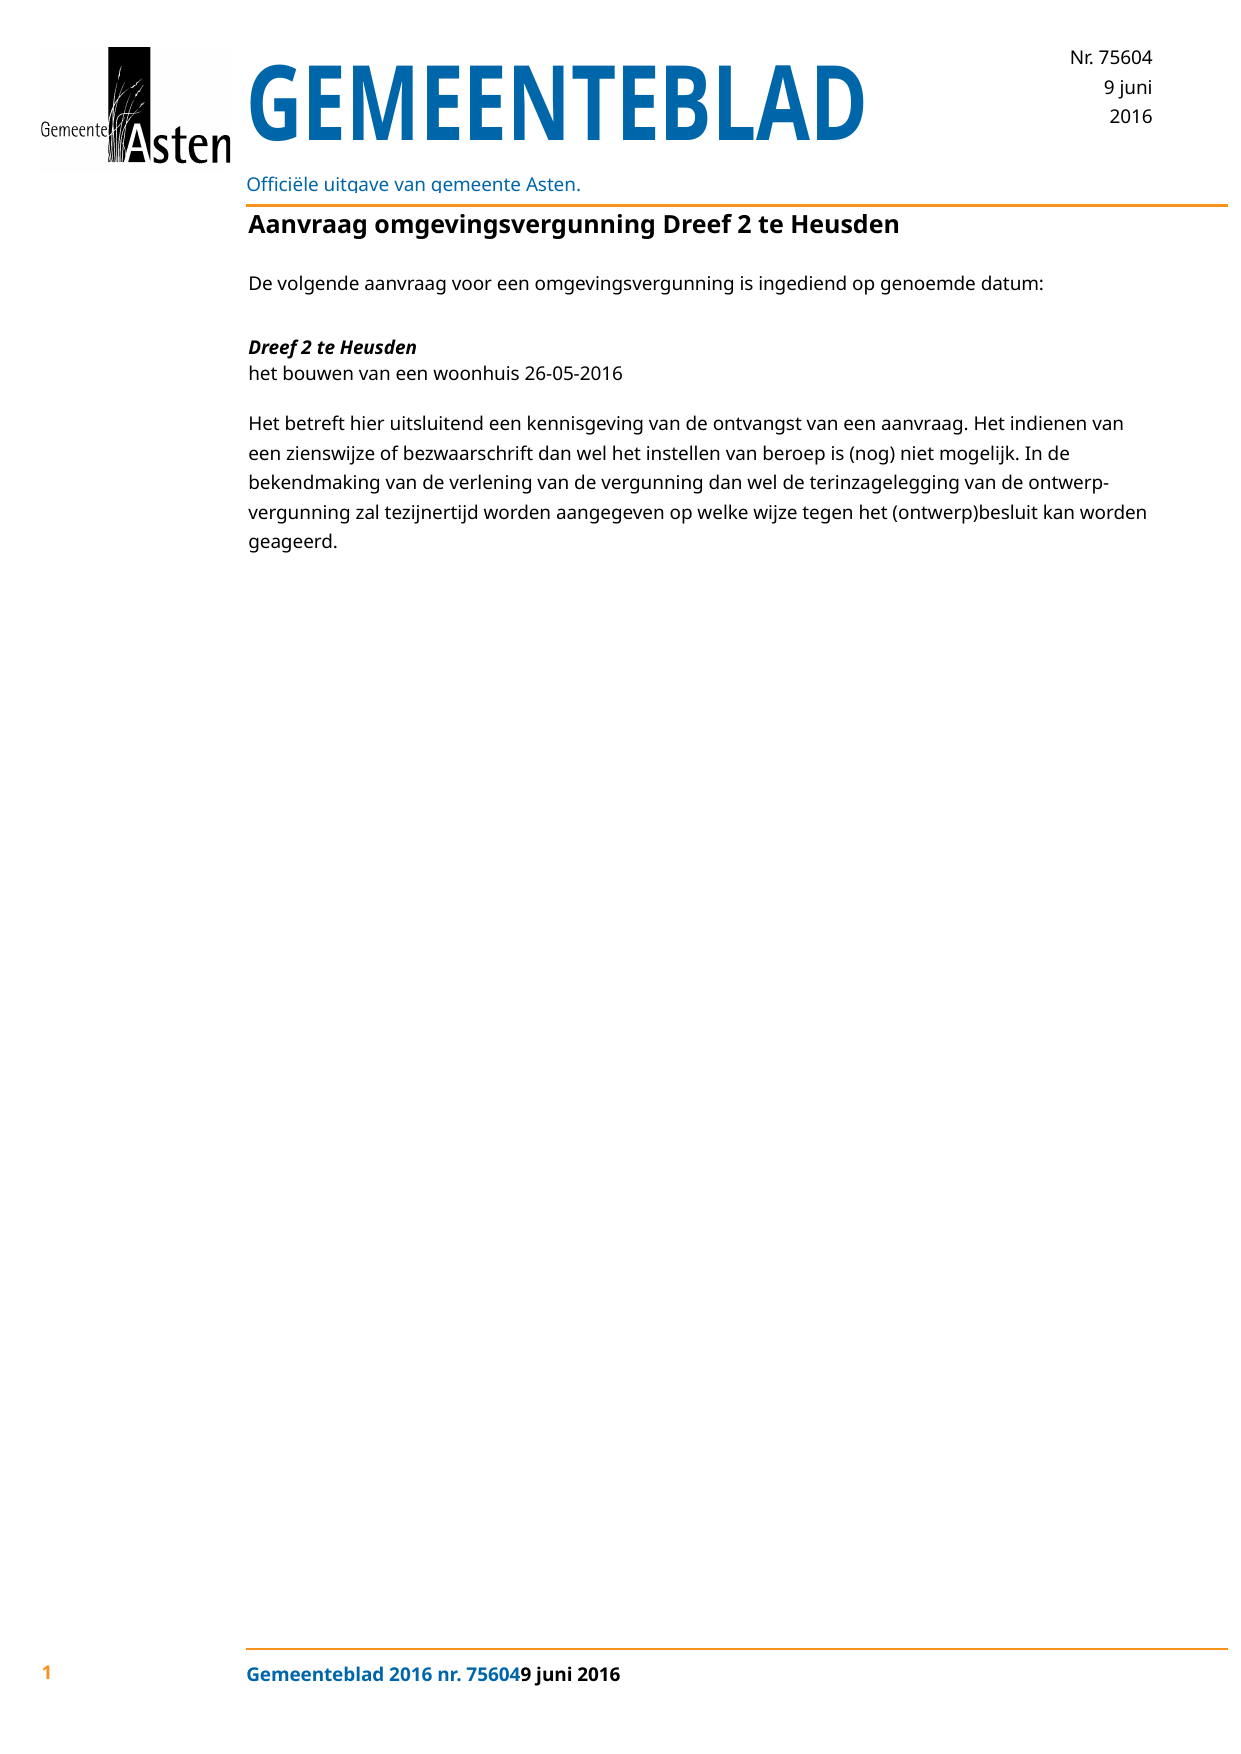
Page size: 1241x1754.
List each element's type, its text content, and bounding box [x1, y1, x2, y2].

text het bouwen van een woonhuis 26-05-2016 [248, 360, 1152, 386]
text De volgende aanvraag voor een omgevingsvergunning is ingediend op genoemde datum: [248, 270, 1152, 296]
text Het betreft hier uitsluitend een kennisgeving van de ontvangst van een aanvraag. Het indienen van een zienswijze of bezwaarschrift dan wel het instellen van beroep is (nog) niet mogelijk. In de bekendmaking van de verlening van de vergunning dan wel de terinzagelegging van de ontwerp-vergunning zal tezijnertijd worden aangegeven op welke wijze tegen het (ontwerp)besluit kan worden geageerd. [248, 410, 1152, 554]
text Dreef 2 te Heusden [248, 334, 1152, 360]
text Aanvraag omgevingsvergunning Dreef 2 te Heusden [248, 207, 1152, 241]
picture [41, 47, 231, 172]
